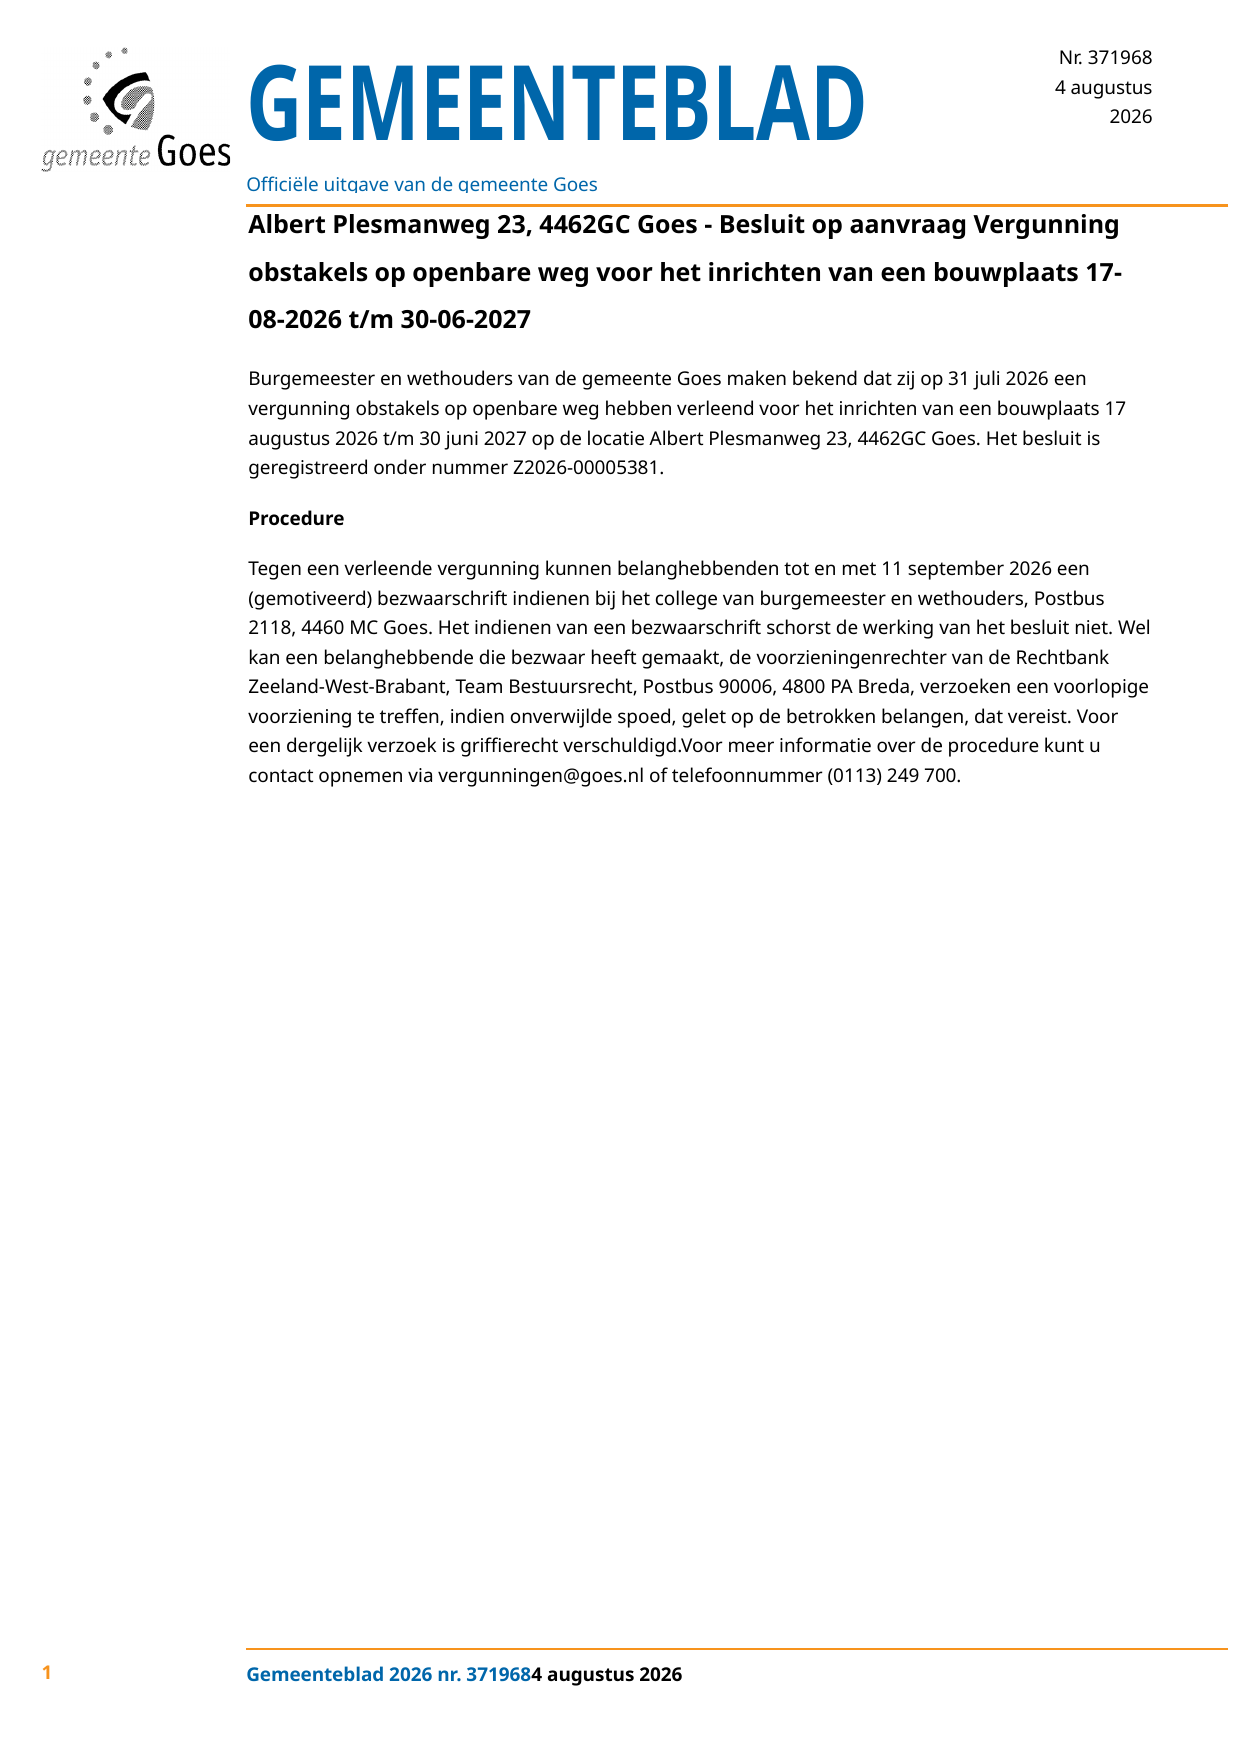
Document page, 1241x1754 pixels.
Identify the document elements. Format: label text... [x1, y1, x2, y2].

text Albert Plesmanweg 23, 4462GC Goes - Besluit op aanvraag Vergunning obstakels op openbare weg voor het inrichten van een bouwplaats 17-08-2026 t/m 30-06-2027 [248, 207, 1152, 336]
text Burgemeester en wethouders van de gemeente Goes maken bekend dat zij op 31 juli 2026 een vergunning obstakels op openbare weg hebben verleend voor het inrichten van een bouwplaats 17 augustus 2026 t/m 30 juni 2027 op de locatie Albert Plesmanweg 23, 4462GC Goes. Het besluit is geregistreerd onder nummer Z2026-00005381. [248, 366, 1152, 480]
text Procedure [248, 505, 1152, 530]
picture [41, 47, 231, 172]
text Tegen een verleende vergunning kunnen belanghebbenden tot en met 11 september 2026 een (gemotiveerd) bezwaarschrift indienen bij het college van burgemeester en wethouders, Postbus 2118, 4460 MC Goes. Het indienen van een bezwaarschrift schorst de werking van het besluit niet. Wel kan een belanghebbende die bezwaar heeft gemaakt, de voorzieningenrechter van de Rechtbank Zeeland-West-Brabant, Team Bestuursrecht, Postbus 90006, 4800 PA Breda, verzoeken een voorlopige voorziening te treffen, indien onverwijlde spoed, gelet op de betrokken belangen, dat vereist. Voor een dergelijk verzoek is griffierecht verschuldigd.Voor meer informatie over de procedure kunt u contact opnemen via vergunningen@goes.nl of telefoonnummer (0113) 249 700. [248, 555, 1152, 788]
